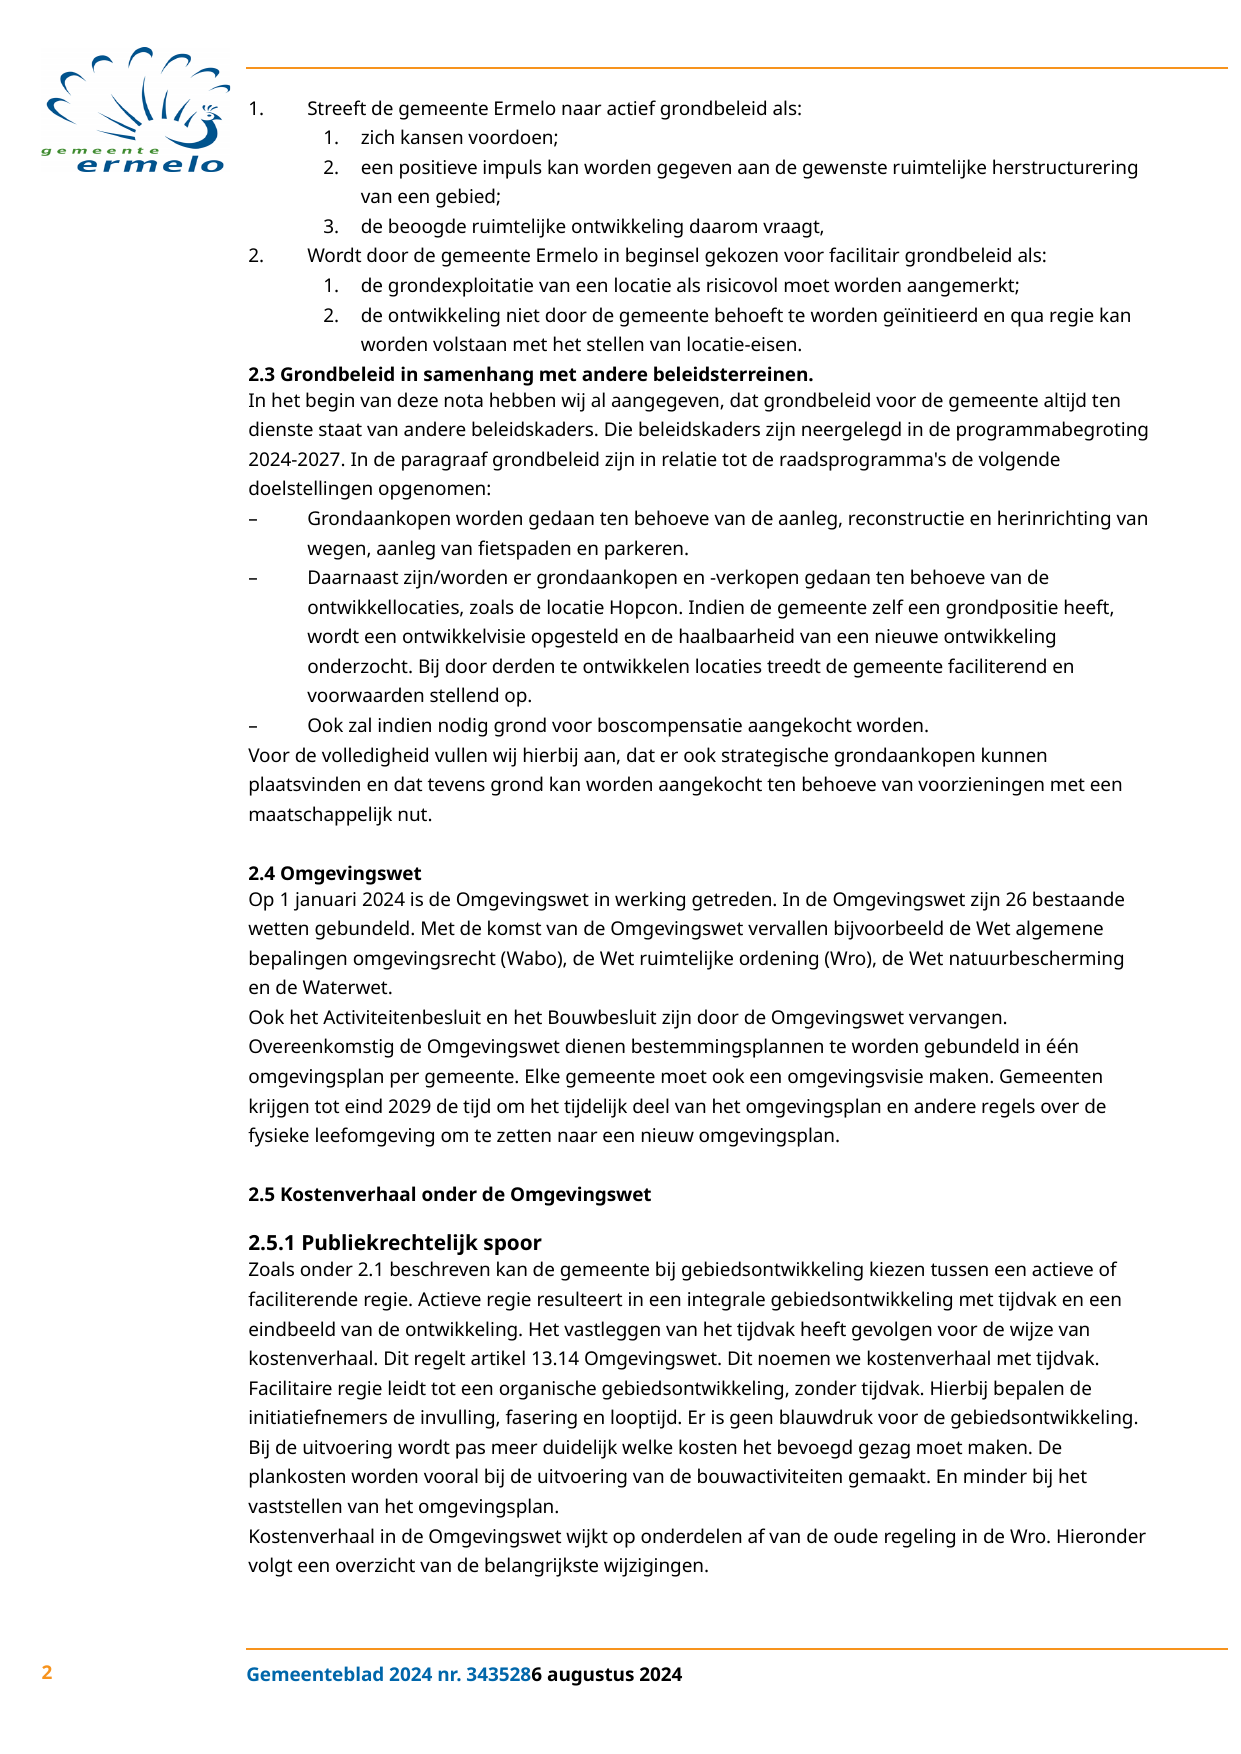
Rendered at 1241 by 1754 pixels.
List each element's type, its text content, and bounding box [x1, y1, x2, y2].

picture [41, 47, 231, 172]
list een positieve impuls kan worden gegeven aan de gewenste ruimtelijke herstructurering van een gebied; [323, 154, 1152, 209]
list Daarnaast zijn/worden er grondaankopen en -verkopen gedaan ten behoeve van de ontwikkellocaties, zoals de locatie Hopcon. Indien de gemeente zelf een grondpositie heeft, wordt een ontwikkelvisie opgesteld en de haalbaarheid van een nieuwe ontwikkeling onderzocht. Bij door derden te ontwikkelen locaties treedt de gemeente faciliterend en voorwaarden stellend op. [248, 564, 1152, 708]
text Op 1 januari 2024 is de Omgevingswet in werking getreden. In de Omgevingswet zijn 26 bestaande wetten gebundeld. Met de komst van de Omgevingswet vervallen bijvoorbeeld de Wet algemene bepalingen omgevingsrecht (Wabo), de Wet ruimtelijke ordening (Wro), de Wet natuurbescherming en de Waterwet. [248, 886, 1152, 1000]
text Ook het Activiteitenbesluit en het Bouwbesluit zijn door de Omgevingswet vervangen. Overeenkomstig de Omgevingswet dienen bestemmingsplannen te worden gebundeld in één omgevingsplan per gemeente. Elke gemeente moet ook een omgevingsvisie maken. Gemeenten krijgen tot eind 2029 de tijd om het tijdelijk deel van het omgevingsplan en andere regels over de fysieke leefomgeving om te zetten naar een nieuw omgevingsplan. [248, 1004, 1152, 1148]
text Zoals onder 2.1 beschreven kan de gemeente bij gebiedsontwikkeling kiezen tussen een actieve of faciliterende regie. Actieve regie resulteert in een integrale gebiedsontwikkeling met tijdvak en een eindbeeld van de ontwikkeling. Het vastleggen van het tijdvak heeft gevolgen voor de wijze van kostenverhaal. Dit regelt artikel 13.14 Omgevingswet. Dit noemen we kostenverhaal met tijdvak. [248, 1257, 1152, 1371]
text Facilitaire regie leidt tot een organische gebiedsontwikkeling, zonder tijdvak. Hierbij bepalen de initiatiefnemers de invulling, fasering en looptijd. Er is geen blauwdruk voor de gebiedsontwikkeling. Bij de uitvoering wordt pas meer duidelijk welke kosten het bevoegd gezag moet maken. De plankosten worden vooral bij de uitvoering van de bouwactiviteiten gemaakt. En minder bij het vaststellen van het omgevingsplan. [248, 1375, 1152, 1519]
text 2.5.1 Publiekrechtelijk spoor [248, 1228, 1152, 1257]
text Voor de volledigheid vullen wij hierbij aan, dat er ook strategische grondaankopen kunnen plaatsvinden en dat tevens grond kan worden aangekocht ten behoeve van voorzieningen met een maatschappelijk nut. [248, 742, 1152, 827]
text Kostenverhaal in de Omgevingswet wijkt op onderdelen af van de oude regeling in de Wro. Hieronder volgt een overzicht van de belangrijkste wijzigingen. [248, 1523, 1152, 1578]
text 2.3 Grondbeleid in samenhang met andere beleidsterreinen. [248, 361, 1152, 387]
text 2.4 Omgevingswet [248, 860, 1152, 886]
list de beoogde ruimtelijke ontwikkeling daarom vraagt, [323, 213, 1152, 239]
list Grondaankopen worden gedaan ten behoeve van de aanleg, reconstructie en herinrichting van wegen, aanleg van fietspaden en parkeren. [248, 505, 1152, 560]
text In het begin van deze nota hebben wij al aangegeven, dat grondbeleid voor de gemeente altijd ten dienste staat van andere beleidskaders. Die beleidskaders zijn neergelegd in de programmabegroting 2024-2027. In de paragraaf grondbeleid zijn in relatie tot de raadsprogramma's de volgende doelstellingen opgenomen: [248, 387, 1152, 501]
list de grondexploitatie van een locatie als risicovol moet worden aangemerkt; [323, 272, 1152, 298]
list de ontwikkeling niet door de gemeente behoeft te worden geïnitieerd en qua regie kan worden volstaan met het stellen van locatie-eisen. [323, 302, 1152, 357]
list zich kansen voordoen; [323, 124, 1152, 150]
list Wordt door de gemeente Ermelo in beginsel gekozen voor facilitair grondbeleid als: [248, 243, 1152, 268]
text 2.5 Kostenverhaal onder de Omgevingswet [248, 1182, 1152, 1207]
list Streeft de gemeente Ermelo naar actief grondbeleid als: [248, 95, 1152, 121]
list Ook zal indien nodig grond voor boscompensatie aangekocht worden. [248, 712, 1152, 738]
